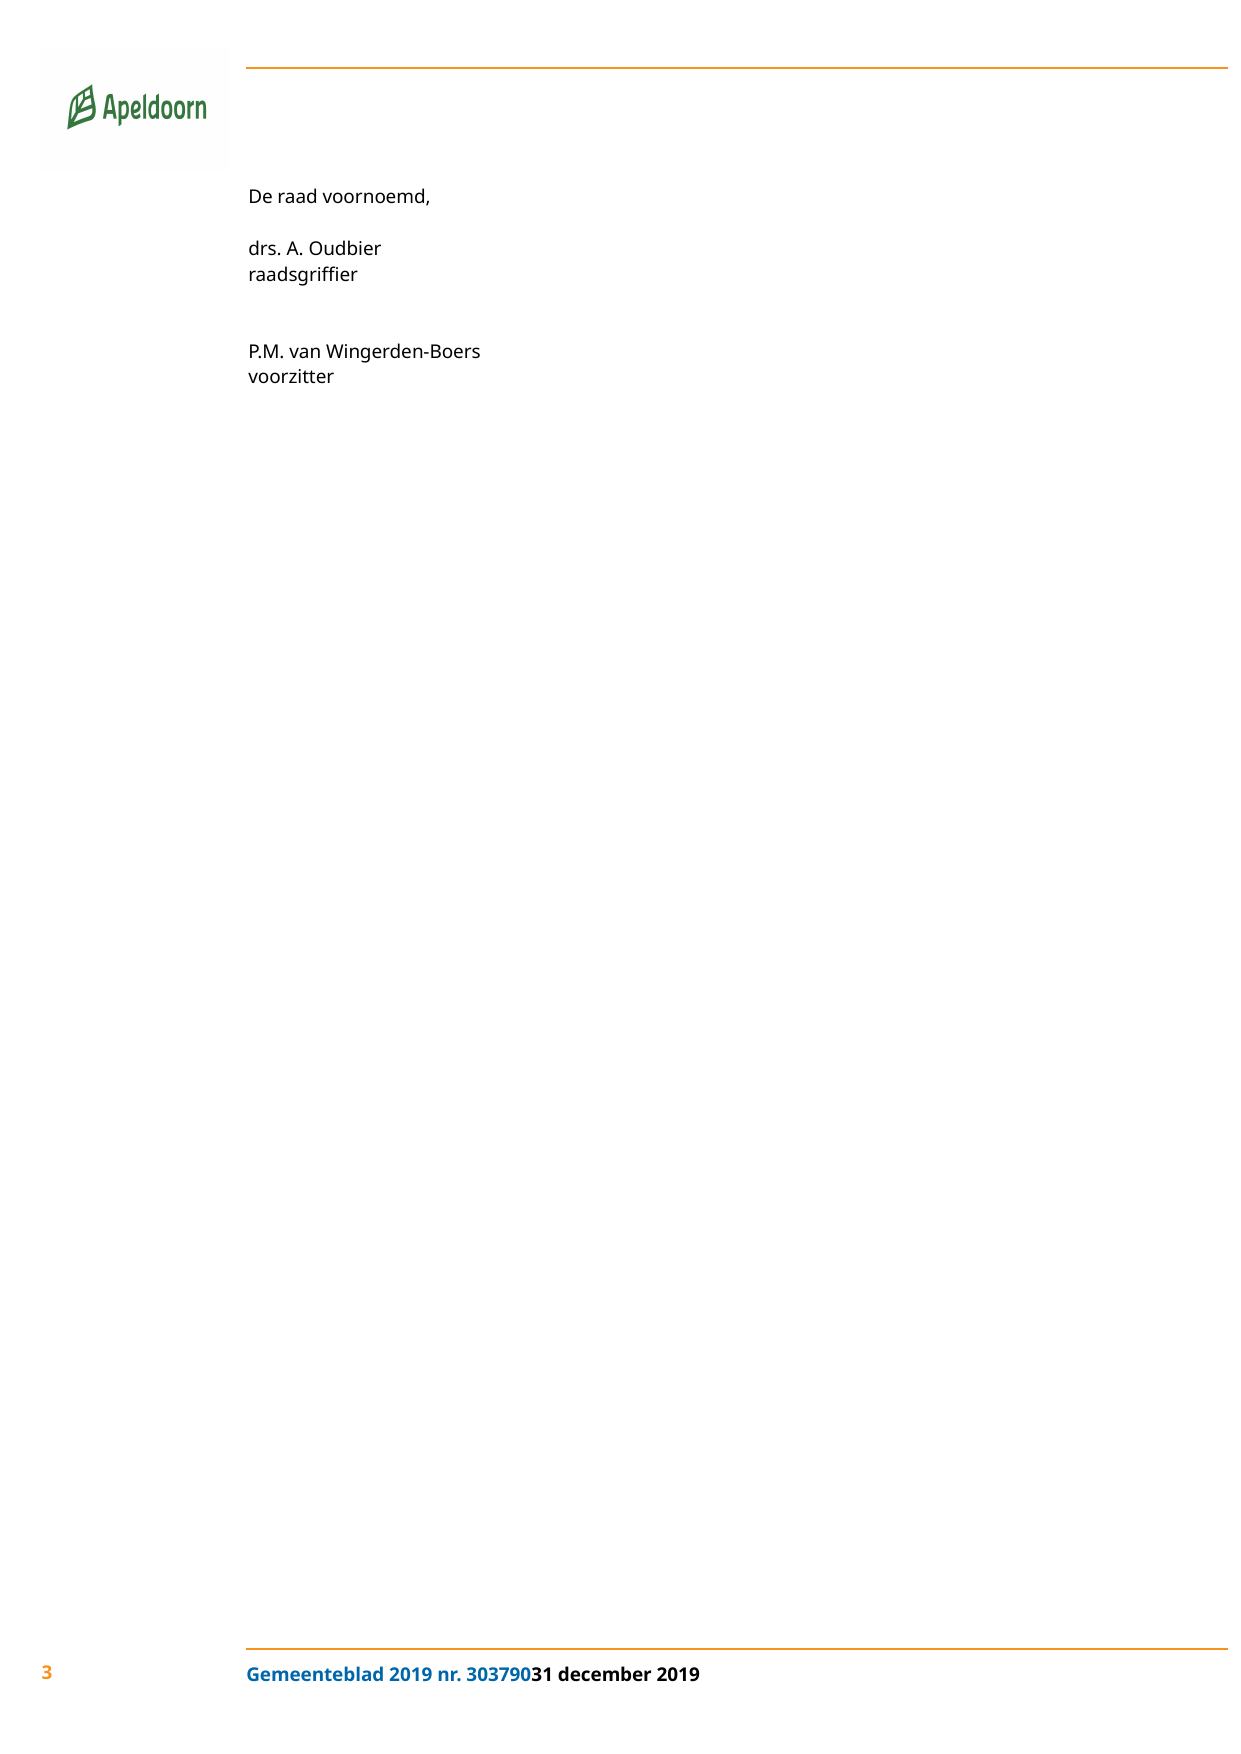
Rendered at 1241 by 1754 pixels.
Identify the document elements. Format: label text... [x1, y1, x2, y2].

text voorzitter [248, 364, 1152, 389]
text De raad voornoemd, [248, 183, 1152, 209]
picture [41, 47, 231, 172]
text P.M. van Wingerden-Boers [248, 338, 1152, 364]
text raadsgriffier [248, 261, 1152, 286]
text drs. A. Oudbier [248, 235, 1152, 261]
